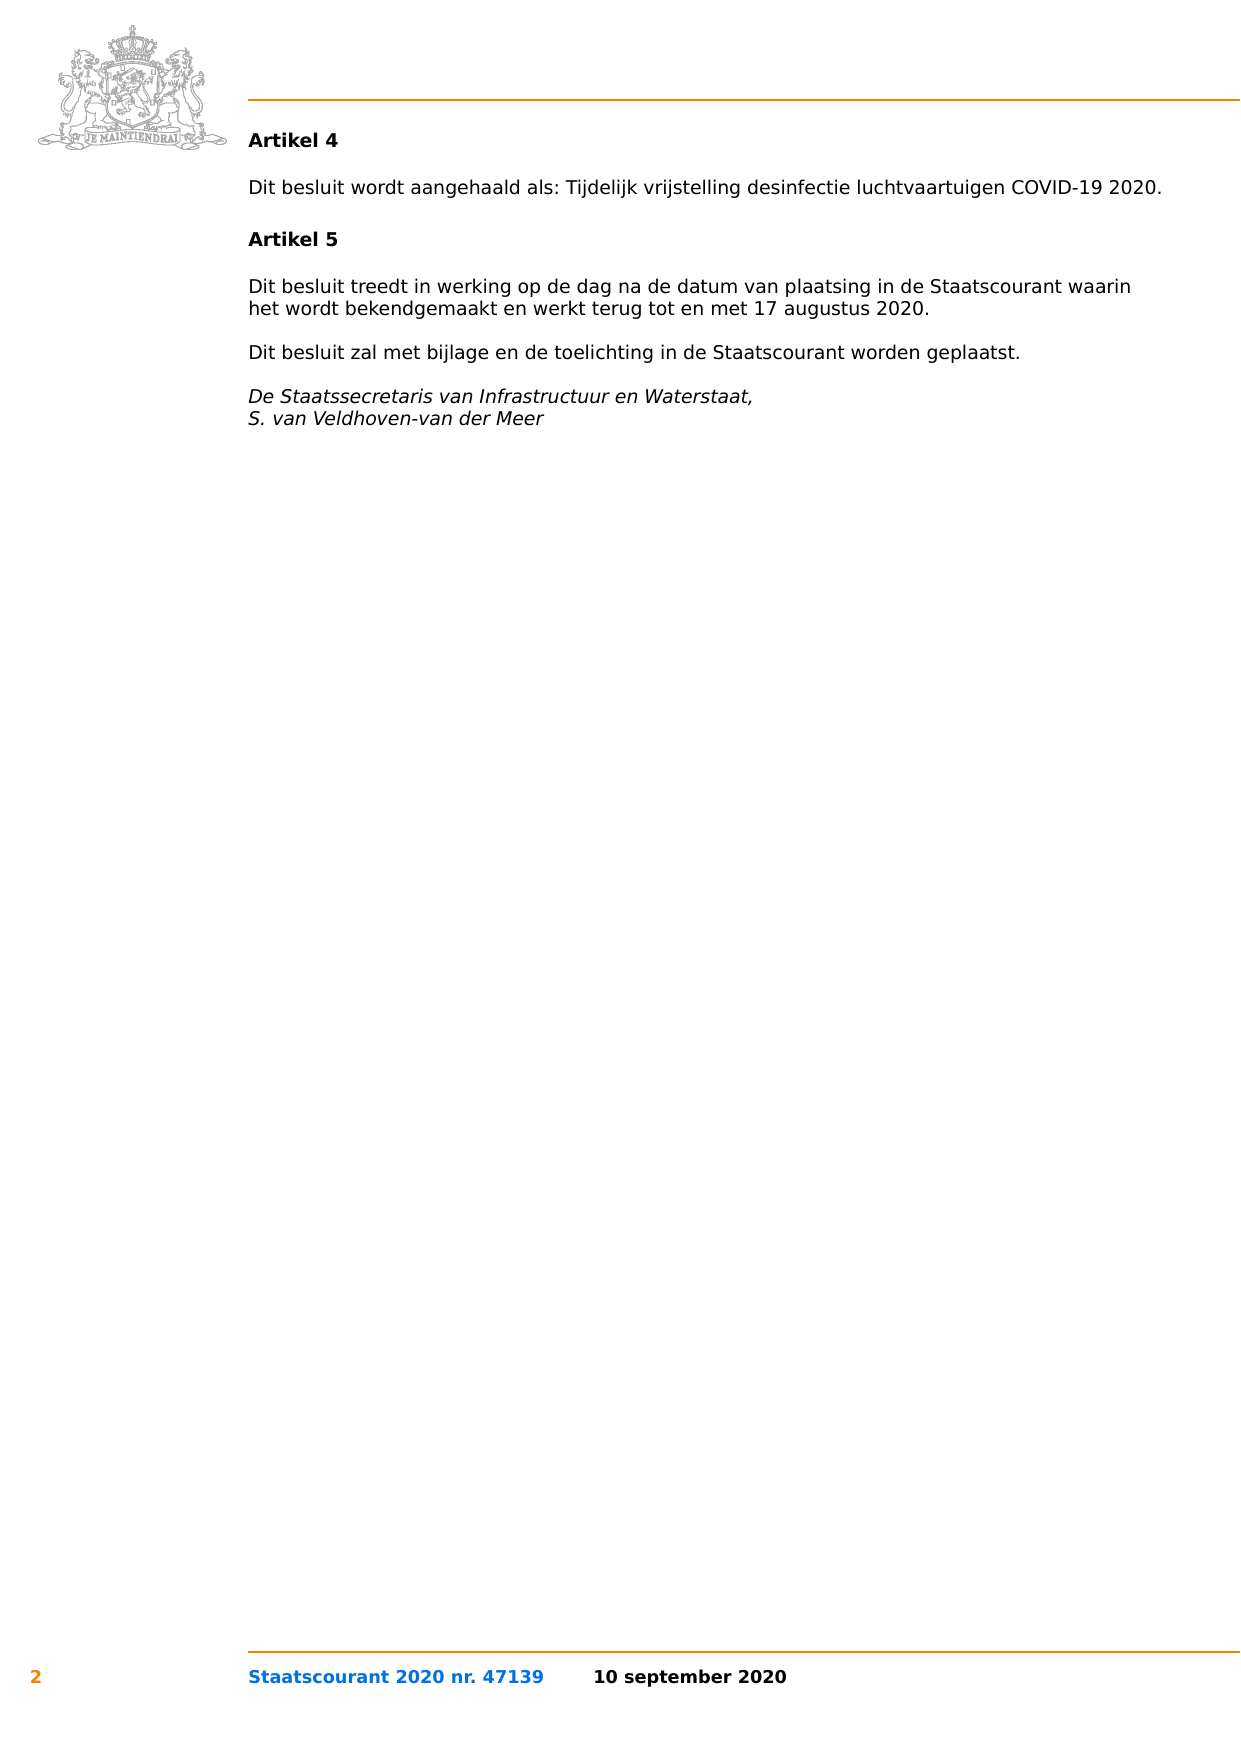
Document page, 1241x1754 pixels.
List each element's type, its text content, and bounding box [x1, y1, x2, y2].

picture [38, 25, 227, 150]
text Dit besluit treedt in werking op de dag na de datum van plaatsing in de Staatscourant waarin het wordt bekendgemaakt en werkt terug tot en met 17 augustus 2020. [248, 276, 1163, 320]
text Dit besluit zal met bijlage en de toelichting in de Staatscourant worden geplaatst. [248, 342, 1163, 364]
subtitle Artikel 4 [248, 130, 1163, 152]
text Dit besluit wordt aangehaald als: Tijdelijk vrijstelling desinfectie luchtvaartuigen COVID-19 2020. [248, 177, 1163, 199]
text De Staatssecretaris van Infrastructuur en Waterstaat, S. van Veldhoven-van der Meer [248, 386, 1163, 429]
subtitle Artikel 5 [248, 229, 1163, 251]
